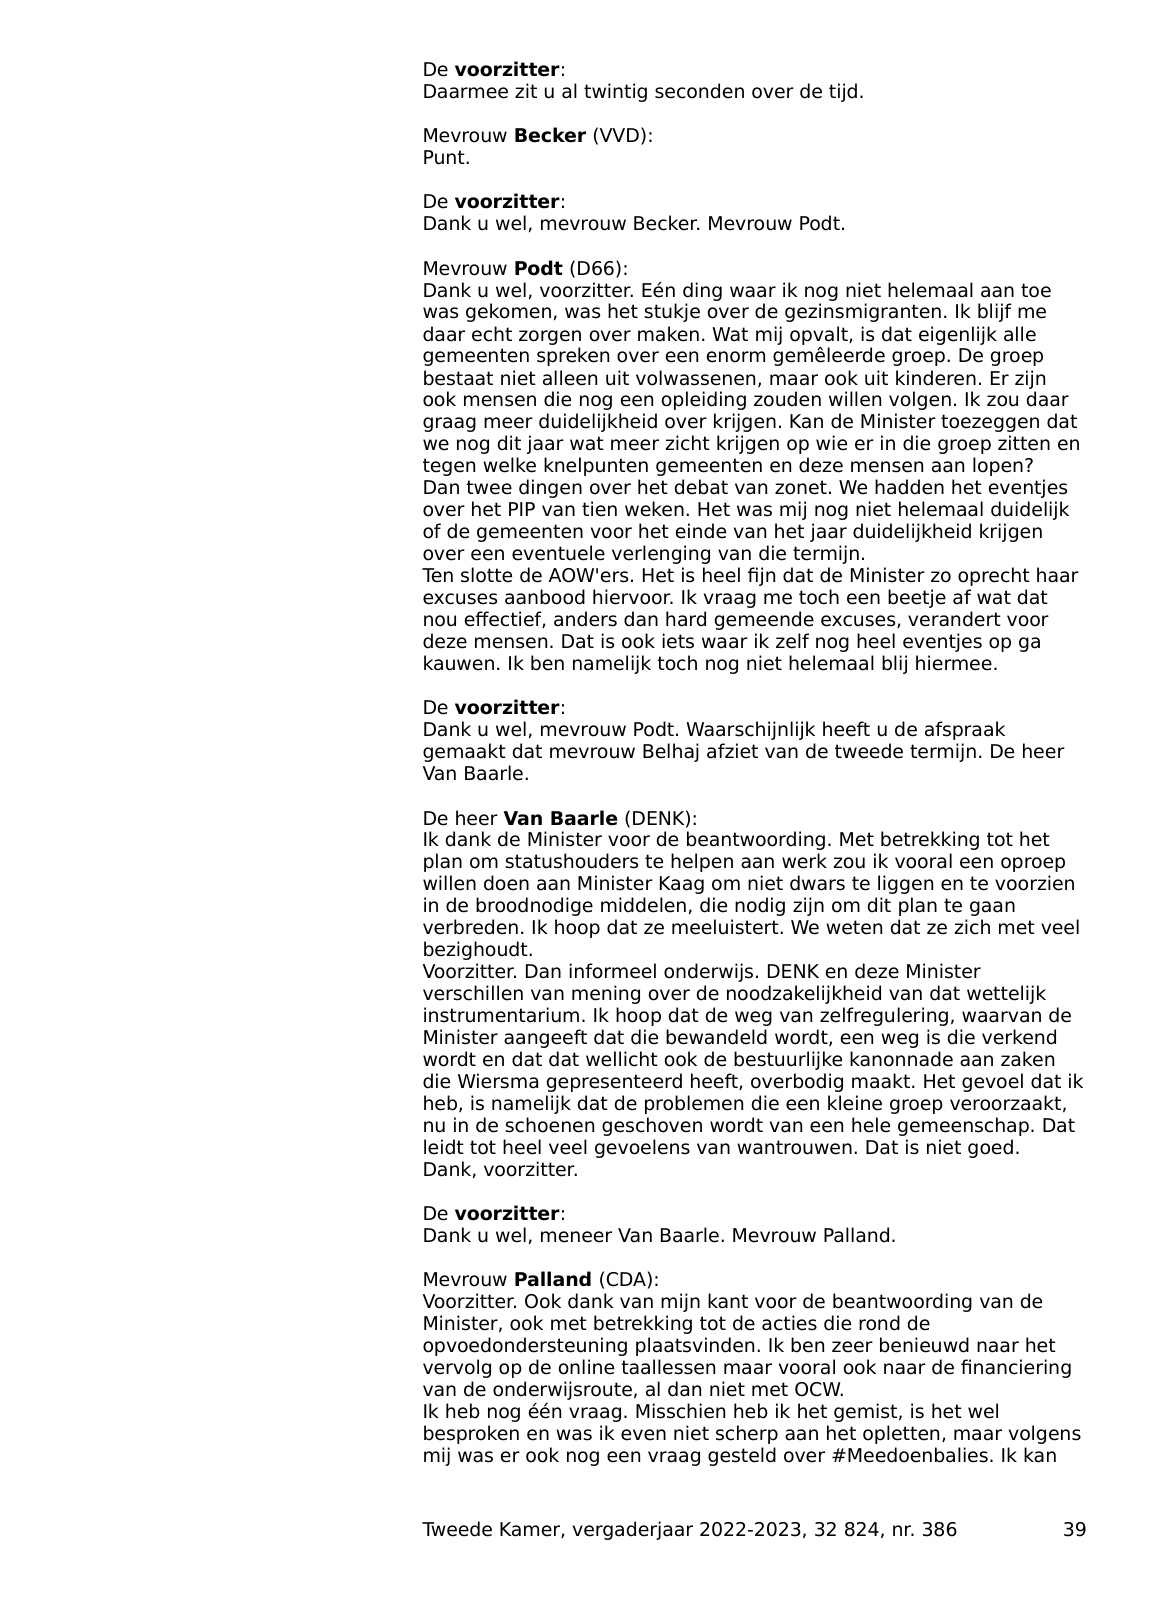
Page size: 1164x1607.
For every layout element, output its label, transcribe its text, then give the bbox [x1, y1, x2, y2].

text Punt. [422, 147, 1087, 169]
text Dank u wel, voorzitter. Eén ding waar ik nog niet helemaal aan toe was gekomen, was het stukje over de gezinsmigranten. Ik blijf me daar echt zorgen over maken. Wat mij opvalt, is dat eigenlijk alle gemeenten spreken over een enorm gemêleerde groep. De groep bestaat niet alleen uit volwassenen, maar ook uit kinderen. Er zijn ook mensen die nog een opleiding zouden willen volgen. Ik zou daar graag meer duidelijkheid over krijgen. Kan de Minister toezeggen dat we nog dit jaar wat meer zicht krijgen op wie er in die groep zitten en tegen welke knelpunten gemeenten en deze mensen aan lopen? [422, 279, 1087, 477]
text De voorzitter: [422, 191, 1087, 213]
text Mevrouw Palland (CDA): [422, 1269, 1087, 1291]
text Ik heb nog één vraag. Misschien heb ik het gemist, is het wel besproken en was ik even niet scherp aan het opletten, maar volgens mij was er ook nog een vraag gesteld over #Meedoenbalies. Ik kan [422, 1401, 1087, 1467]
text De voorzitter: [422, 697, 1087, 719]
text Mevrouw Becker (VVD): [422, 125, 1087, 147]
text Dank u wel, mevrouw Podt. Waarschijnlijk heeft u de afspraak gemaakt dat mevrouw Belhaj afziet van de tweede termijn. De heer Van Baarle. [422, 719, 1087, 785]
text Voorzitter. Dan informeel onderwijs. DENK en deze Minister verschillen van mening over de noodzakelijkheid van dat wettelijk instrumentarium. Ik hoop dat de weg van zelfregulering, waarvan de Minister aangeeft dat die bewandeld wordt, een weg is die verkend wordt en dat dat wellicht ook de bestuurlijke kanonnade aan zaken die Wiersma gepresenteerd heeft, overbodig maakt. Het gevoel dat ik heb, is namelijk dat de problemen die een kleine groep veroorzaakt, nu in de schoenen geschoven wordt van een hele gemeenschap. Dat leidt tot heel veel gevoelens van wantrouwen. Dat is niet goed. [422, 961, 1087, 1159]
text Mevrouw Podt (D66): [422, 257, 1087, 279]
text De heer Van Baarle (DENK): [422, 807, 1087, 829]
text Voorzitter. Ook dank van mijn kant voor de beantwoording van de Minister, ook met betrekking tot de acties die rond de opvoedondersteuning plaatsvinden. Ik ben zeer benieuwd naar het vervolg op de online taallessen maar vooral ook naar de financiering van de onderwijsroute, al dan niet met OCW. [422, 1291, 1087, 1401]
text Dank u wel, mevrouw Becker. Mevrouw Podt. [422, 213, 1087, 235]
text De voorzitter: [422, 59, 1087, 81]
text Ten slotte de AOW'ers. Het is heel fijn dat de Minister zo oprecht haar excuses aanbood hiervoor. Ik vraag me toch een beetje af wat dat nou effectief, anders dan hard gemeende excuses, verandert voor deze mensen. Dat is ook iets waar ik zelf nog heel eventjes op ga kauwen. Ik ben namelijk toch nog niet helemaal blij hiermee. [422, 565, 1087, 675]
text Dan twee dingen over het debat van zonet. We hadden het eventjes over het PIP van tien weken. Het was mij nog niet helemaal duidelijk of de gemeenten voor het einde van het jaar duidelijkheid krijgen over een eventuele verlenging van die termijn. [422, 477, 1087, 565]
text Ik dank de Minister voor de beantwoording. Met betrekking tot het plan om statushouders te helpen aan werk zou ik vooral een oproep willen doen aan Minister Kaag om niet dwars te liggen en te voorzien in de broodnodige middelen, die nodig zijn om dit plan te gaan verbreden. Ik hoop dat ze meeluistert. We weten dat ze zich met veel bezighoudt. [422, 829, 1087, 961]
text Dank, voorzitter. [422, 1159, 1087, 1181]
text De voorzitter: [422, 1203, 1087, 1225]
text Dank u wel, meneer Van Baarle. Mevrouw Palland. [422, 1225, 1087, 1247]
text Daarmee zit u al twintig seconden over de tijd. [422, 81, 1087, 103]
